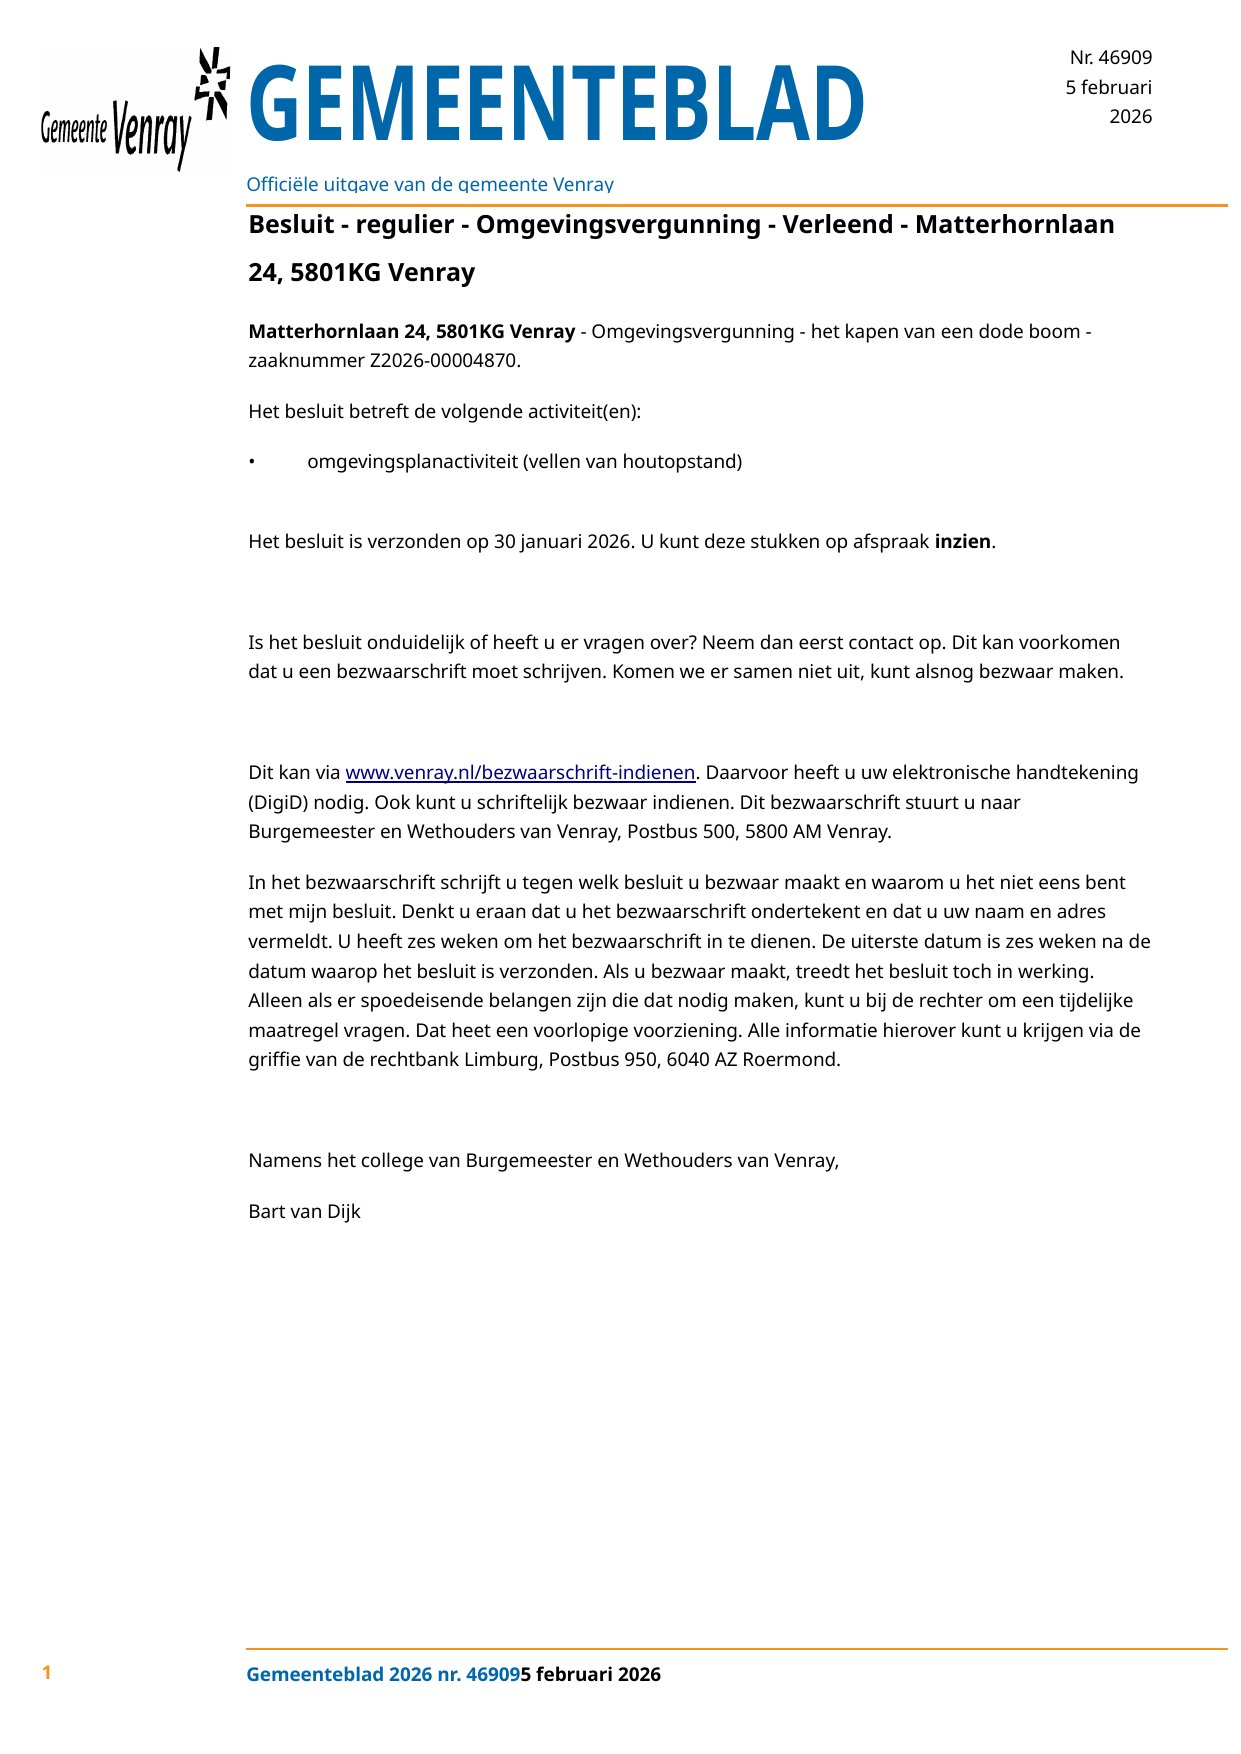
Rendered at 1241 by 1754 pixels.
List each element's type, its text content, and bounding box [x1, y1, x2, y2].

text Matterhornlaan 24, 5801KG Venray - Omgevingsvergunning - het kapen van een dode boom - zaaknummer Z2026-00004870. [248, 318, 1152, 373]
list omgevingsplanactiviteit (vellen van houtopstand) [248, 448, 1152, 474]
text Namens het college van Burgemeester en Wethouders van Venray, [248, 1147, 1152, 1173]
text Besluit - regulier - Omgevingsvergunning - Verleend - Matterhornlaan 24, 5801KG Venray [248, 207, 1152, 288]
picture [41, 47, 231, 172]
text Bart van Dijk [248, 1198, 1152, 1224]
text Het besluit is verzonden op 30 januari 2026. U kunt deze stukken op afspraak inzien. [248, 528, 1152, 554]
text Het besluit betreft de volgende activiteit(en): [248, 398, 1152, 424]
text In het bezwaarschrift schrijft u tegen welk besluit u bezwaar maakt en waarom u het niet eens bent met mijn besluit. Denkt u eraan dat u het bezwaarschrift ondertekent en dat u uw naam en adres vermeldt. U heeft zes weken om het bezwaarschrift in te dienen. De uiterste datum is zes weken na de datum waarop het besluit is verzonden. Als u bezwaar maakt, treedt het besluit toch in werking. Alleen als er spoedeisende belangen zijn die dat nodig maken, kunt u bij de rechter om een tijdelijke maatregel vragen. Dat heet een voorlopige voorziening. Alle informatie hierover kunt u krijgen via de griffie van de rechtbank Limburg, Postbus 950, 6040 AZ Roermond. [248, 869, 1152, 1072]
text Dit kan via www.venray.nl/bezwaarschrift-indienen. Daarvoor heeft u uw elektronische handtekening (DigiD) nodig. Ook kunt u schriftelijk bezwaar indienen. Dit bezwaarschrift stuurt u naar Burgemeester en Wethouders van Venray, Postbus 500, 5800 AM Venray. [248, 759, 1152, 844]
text Is het besluit onduidelijk of heeft u er vragen over? Neem dan eerst contact op. Dit kan voorkomen dat u een bezwaarschrift moet schrijven. Komen we er samen niet uit, kunt alsnog bezwaar maken. [248, 629, 1152, 684]
